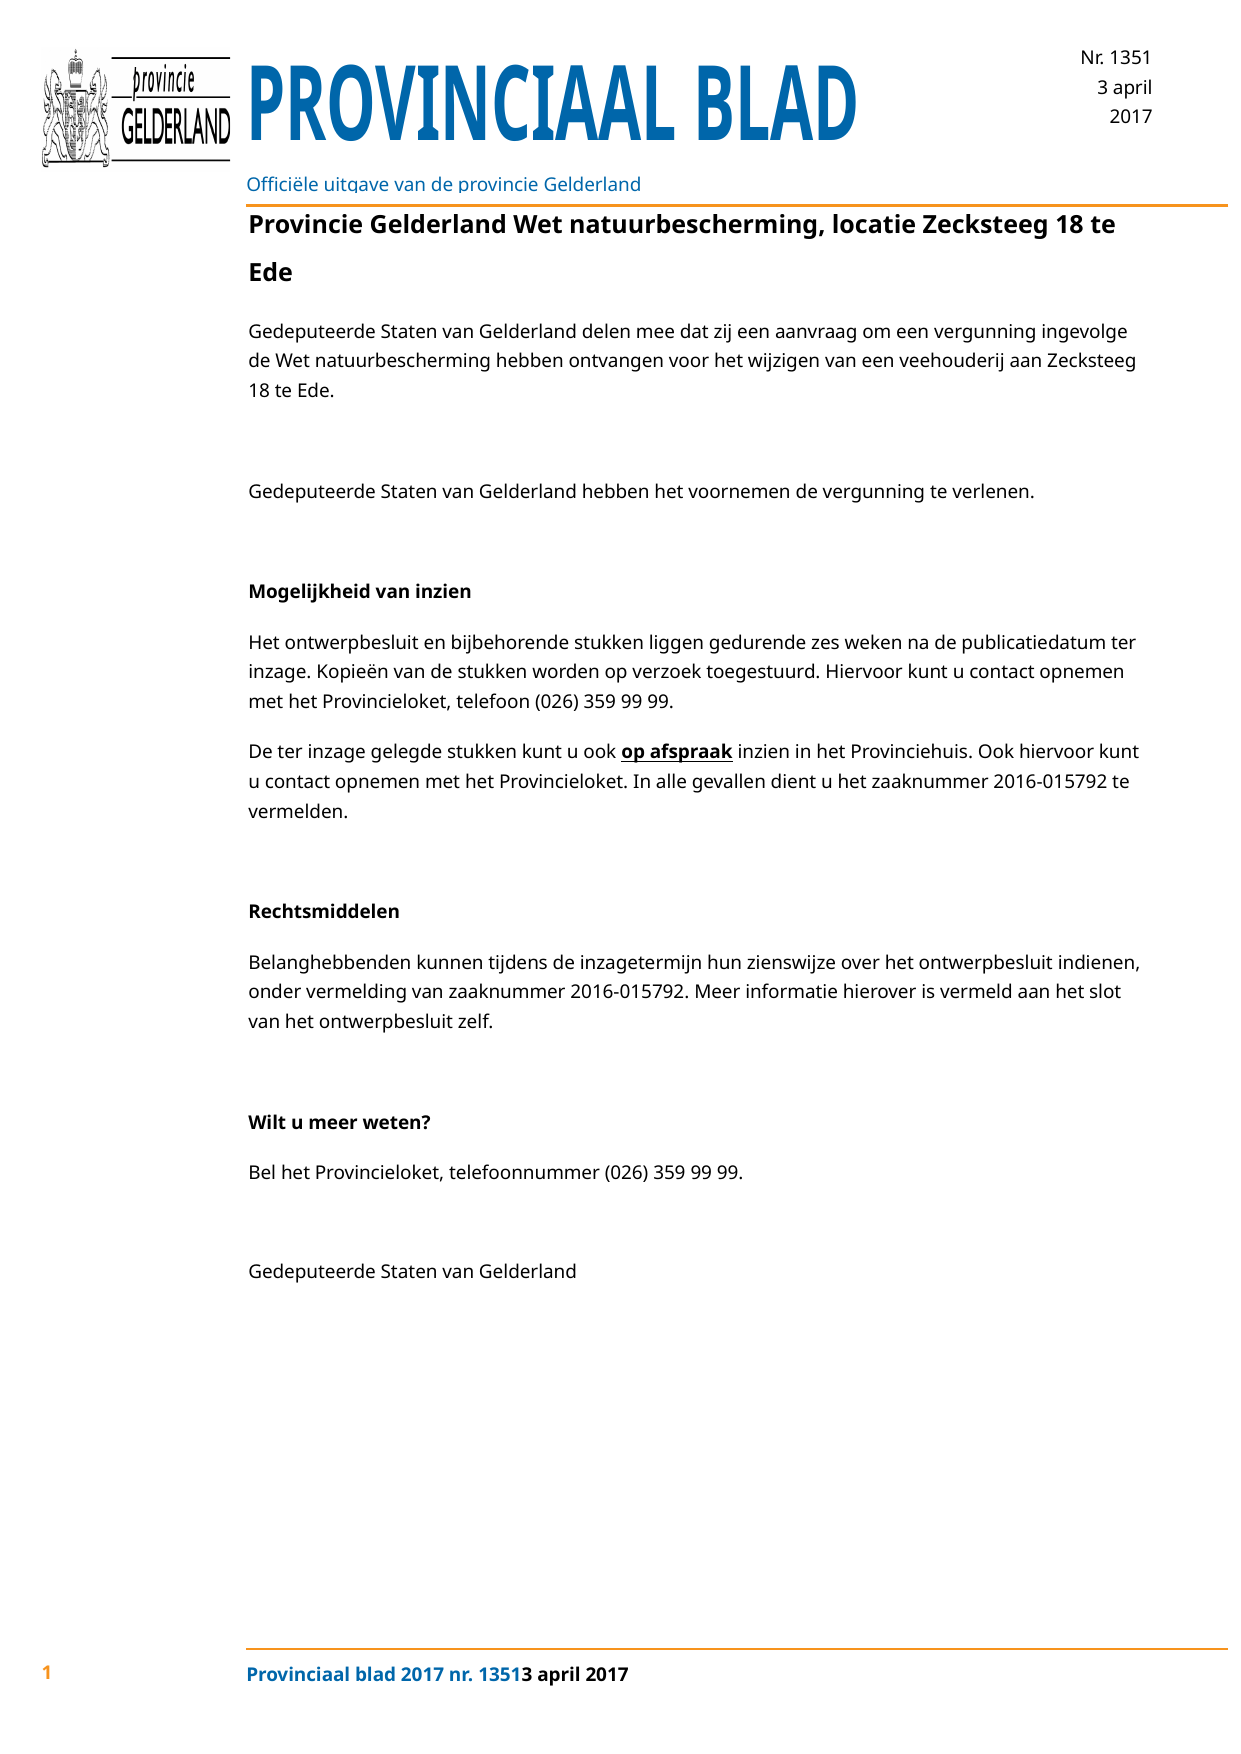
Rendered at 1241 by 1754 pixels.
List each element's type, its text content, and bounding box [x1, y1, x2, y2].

text Gedeputeerde Staten van Gelderland hebben het voornemen de vergunning te verlenen. [248, 478, 1152, 504]
text Bel het Provincieloket, telefoonnummer (026) 359 99 99. [248, 1159, 1152, 1185]
text Mogelijkheid van inzien [248, 579, 1152, 604]
text Rechtsmiddelen [248, 899, 1152, 924]
picture [41, 47, 231, 172]
text Belanghebbenden kunnen tijdens de inzagetermijn hun zienswijze over het ontwerpbesluit indienen, onder vermelding van zaaknummer 2016-015792. Meer informatie hierover is vermeld aan het slot van het ontwerpbesluit zelf. [248, 949, 1152, 1034]
text Wilt u meer weten? [248, 1109, 1152, 1135]
text De ter inzage gelegde stukken kunt u ook op afspraak inzien in het Provinciehuis. Ook hiervoor kunt u contact opnemen met het Provincieloket. In alle gevallen dient u het zaaknummer 2016-015792 te vermelden. [248, 739, 1152, 824]
text Het ontwerpbesluit en bijbehorende stukken liggen gedurende zes weken na de publicatiedatum ter inzage. Kopieën van de stukken worden op verzoek toegestuurd. Hiervoor kunt u contact opnemen met het Provincieloket, telefoon (026) 359 99 99. [248, 629, 1152, 714]
text Gedeputeerde Staten van Gelderland delen mee dat zij een aanvraag om een vergunning ingevolge de Wet natuurbescherming hebben ontvangen voor het wijzigen van een veehouderij aan Zecksteeg 18 te Ede. [248, 318, 1152, 403]
text Provincie Gelderland Wet natuurbescherming, locatie Zecksteeg 18 te Ede [248, 207, 1152, 288]
text Gedeputeerde Staten van Gelderland [248, 1258, 1152, 1283]
